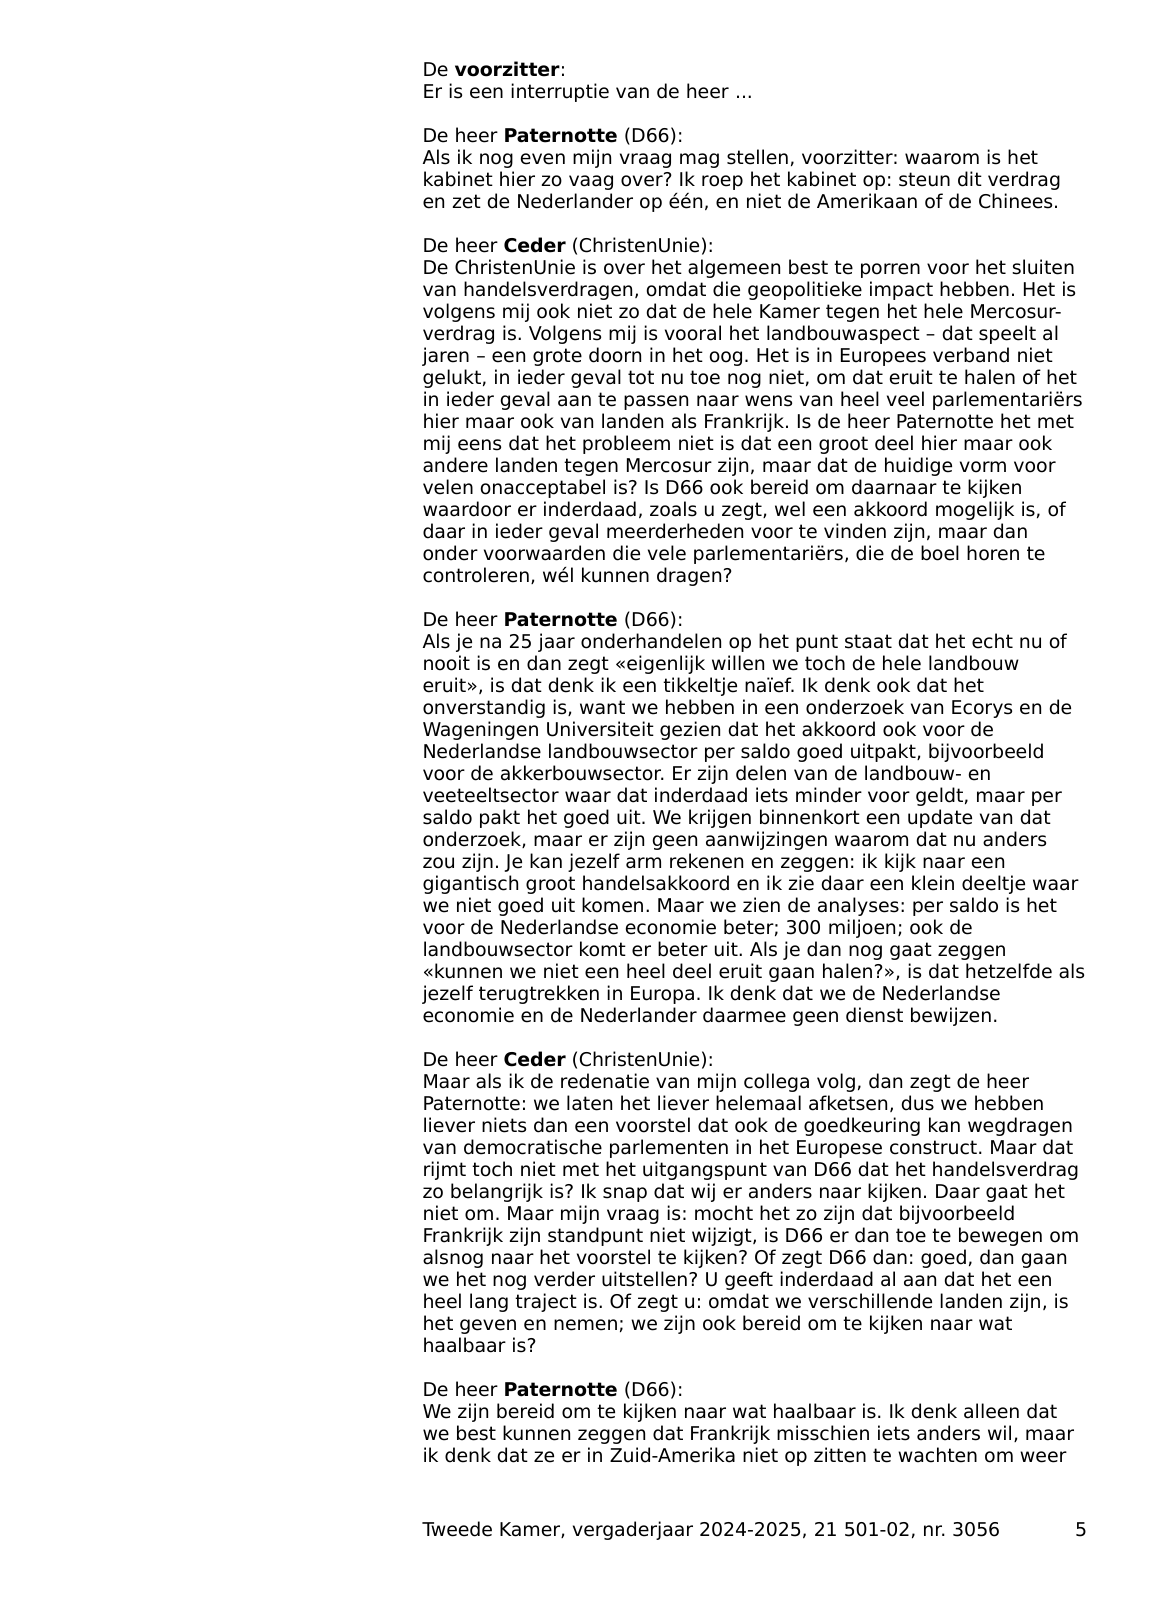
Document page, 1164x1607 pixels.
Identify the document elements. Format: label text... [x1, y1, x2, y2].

text De heer Ceder (ChristenUnie): [422, 1049, 1087, 1071]
text Er is een interruptie van de heer ... [422, 81, 1087, 103]
text De heer Ceder (ChristenUnie): [422, 235, 1087, 257]
text De heer Paternotte (D66): [422, 125, 1087, 147]
text De ChristenUnie is over het algemeen best te porren voor het sluiten van handelsverdragen, omdat die geopolitieke impact hebben. Het is volgens mij ook niet zo dat de hele Kamer tegen het hele Mercosur-verdrag is. Volgens mij is vooral het landbouwaspect – dat speelt al jaren – een grote doorn in het oog. Het is in Europees verband niet gelukt, in ieder geval tot nu toe nog niet, om dat eruit te halen of het in ieder geval aan te passen naar wens van heel veel parlementariërs hier maar ook van landen als Frankrijk. Is de heer Paternotte het met mij eens dat het probleem niet is dat een groot deel hier maar ook andere landen tegen Mercosur zijn, maar dat de huidige vorm voor velen onacceptabel is? Is D66 ook bereid om daarnaar te kijken waardoor er inderdaad, zoals u zegt, wel een akkoord mogelijk is, of daar in ieder geval meerderheden voor te vinden zijn, maar dan onder voorwaarden die vele parlementariërs, die de boel horen te controleren, wél kunnen dragen? [422, 257, 1087, 587]
text De heer Paternotte (D66): [422, 609, 1087, 631]
text Als je na 25 jaar onderhandelen op het punt staat dat het echt nu of nooit is en dan zegt «eigenlijk willen we toch de hele landbouw eruit», is dat denk ik een tikkeltje naïef. Ik denk ook dat het onverstandig is, want we hebben in een onderzoek van Ecorys en de Wageningen Universiteit gezien dat het akkoord ook voor de Nederlandse landbouwsector per saldo goed uitpakt, bijvoorbeeld voor de akkerbouwsector. Er zijn delen van de landbouw- en veeteeltsector waar dat inderdaad iets minder voor geldt, maar per saldo pakt het goed uit. We krijgen binnenkort een update van dat onderzoek, maar er zijn geen aanwijzingen waarom dat nu anders zou zijn. Je kan jezelf arm rekenen en zeggen: ik kijk naar een gigantisch groot handelsakkoord en ik zie daar een klein deeltje waar we niet goed uit komen. Maar we zien de analyses: per saldo is het voor de Nederlandse economie beter; 300 miljoen; ook de landbouwsector komt er beter uit. Als je dan nog gaat zeggen «kunnen we niet een heel deel eruit gaan halen?», is dat hetzelfde als jezelf terugtrekken in Europa. Ik denk dat we de Nederlandse economie en de Nederlander daarmee geen dienst bewijzen. [422, 631, 1087, 1027]
text De heer Paternotte (D66): [422, 1379, 1087, 1401]
text Als ik nog even mijn vraag mag stellen, voorzitter: waarom is het kabinet hier zo vaag over? Ik roep het kabinet op: steun dit verdrag en zet de Nederlander op één, en niet de Amerikaan of de Chinees. [422, 147, 1087, 213]
text Maar als ik de redenatie van mijn collega volg, dan zegt de heer Paternotte: we laten het liever helemaal afketsen, dus we hebben liever niets dan een voorstel dat ook de goedkeuring kan wegdragen van democratische parlementen in het Europese construct. Maar dat rijmt toch niet met het uitgangspunt van D66 dat het handelsverdrag zo belangrijk is? Ik snap dat wij er anders naar kijken. Daar gaat het niet om. Maar mijn vraag is: mocht het zo zijn dat bijvoorbeeld Frankrijk zijn standpunt niet wijzigt, is D66 er dan toe te bewegen om alsnog naar het voorstel te kijken? Of zegt D66 dan: goed, dan gaan we het nog verder uitstellen? U geeft inderdaad al aan dat het een heel lang traject is. Of zegt u: omdat we verschillende landen zijn, is het geven en nemen; we zijn ook bereid om te kijken naar wat haalbaar is? [422, 1071, 1087, 1357]
text We zijn bereid om te kijken naar wat haalbaar is. Ik denk alleen dat we best kunnen zeggen dat Frankrijk misschien iets anders wil, maar ik denk dat ze er in Zuid-Amerika niet op zitten te wachten om weer [422, 1401, 1087, 1467]
text De voorzitter: [422, 59, 1087, 81]
